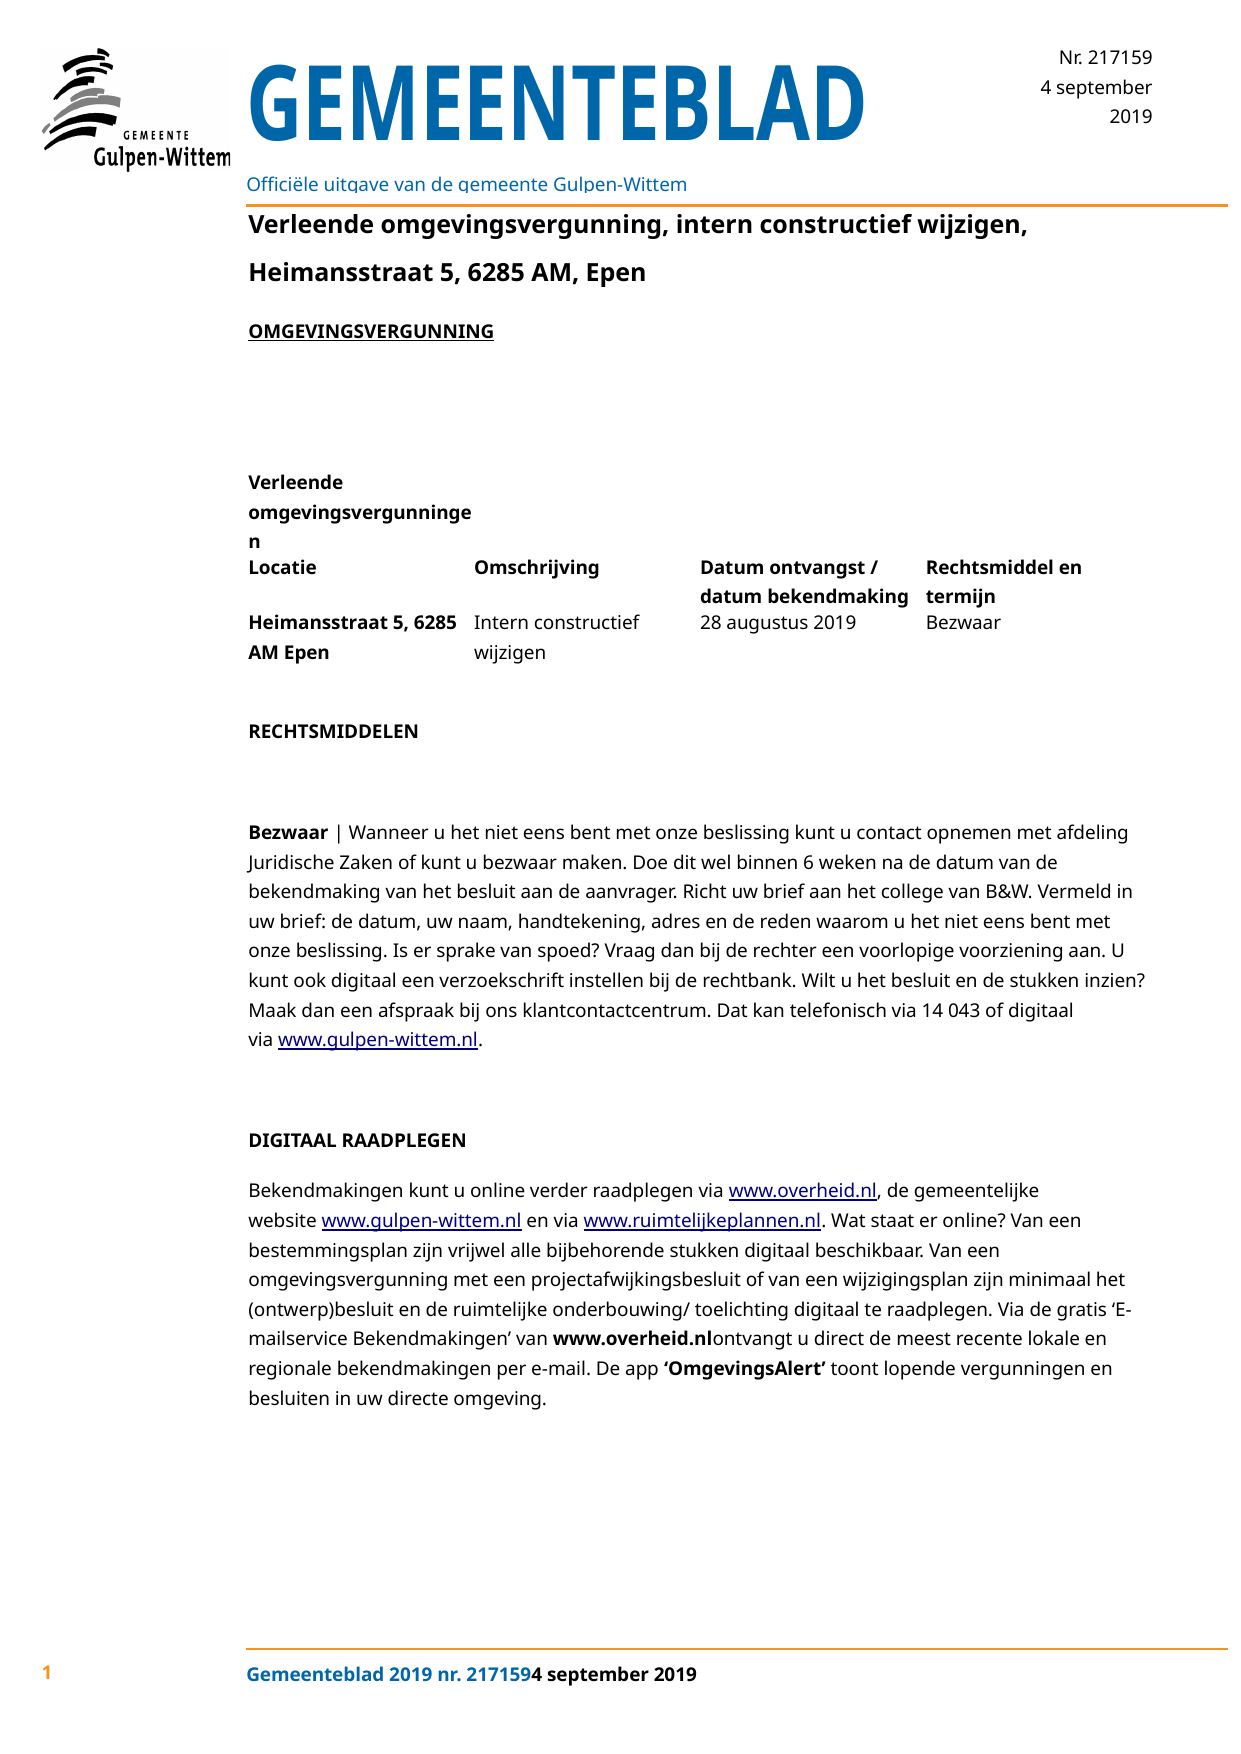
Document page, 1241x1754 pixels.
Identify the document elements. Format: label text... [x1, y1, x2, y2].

table_header [926, 469, 1152, 554]
table_header [700, 469, 926, 554]
text DIGITAAL RAADPLEGEN [248, 1127, 1152, 1153]
table_cell Locatie [248, 554, 474, 609]
table_header Verleende omgevingsvergunningen [248, 469, 474, 554]
table_cell Heimansstraat 5, 6285 AM Epen [248, 610, 474, 665]
text Bekendmakingen kunt u online verder raadplegen via www.overheid.nl, de gemeentelijke website www.gulpen-wittem.nl en via www.ruimtelijkeplannen.nl. Wat staat er online? Van een bestemmingsplan zijn vrijwel alle bijbehorende stukken digitaal beschikbaar. Van een omgevingsvergunning met een projectafwijkingsbesluit of van een wijzigingsplan zijn minimaal het (ontwerp)besluit en de ruimtelijke onderbouwing/ toelichting digitaal te raadplegen. Via de gratis ‘E-mailservice Bekendmakingen’ van www.overheid.nlontvangt u direct de meest recente lokale en regionale bekendmakingen per e-mail. De app ‘OmgevingsAlert’ toont lopende vergunningen en besluiten in uw directe omgeving. [248, 1178, 1152, 1410]
text OMGEVINGSVERGUNNING [248, 318, 1152, 344]
table_header [474, 469, 700, 554]
text Verleende omgevingsvergunning, intern constructief wijzigen, Heimansstraat 5, 6285 AM, Epen [248, 207, 1152, 288]
text Bezwaar | Wanneer u het niet eens bent met onze beslissing kunt u contact opnemen met afdeling Juridische Zaken of kunt u bezwaar maken. Doe dit wel binnen 6 weken na de datum van de bekendmaking van het besluit aan de aanvrager. Richt uw brief aan het college van B&W. Vermeld in uw brief: de datum, uw naam, handtekening, adres en de reden waarom u het niet eens bent met onze beslissing. Is er sprake van spoed? Vraag dan bij de rechter een voorlopige voorziening aan. U kunt ook digitaal een verzoekschrift instellen bij de rechtbank. Wilt u het besluit en de stukken inzien? Maak dan een afspraak bij ons klantcontactcentrum. Dat kan telefonisch via 14 043 of digitaal via www.gulpen-wittem.nl. [248, 819, 1152, 1052]
text RECHTSMIDDELEN [248, 718, 1152, 744]
table_cell Intern constructief wijzigen [474, 610, 700, 665]
table_cell Rechtsmiddel en termijn [926, 554, 1152, 609]
table_cell Omschrijving [474, 554, 700, 609]
table_cell 28 augustus 2019 [700, 610, 926, 665]
table_cell Bezwaar [926, 610, 1152, 665]
picture [41, 47, 231, 172]
table_cell Datum ontvangst / datum bekendmaking [700, 554, 926, 609]
